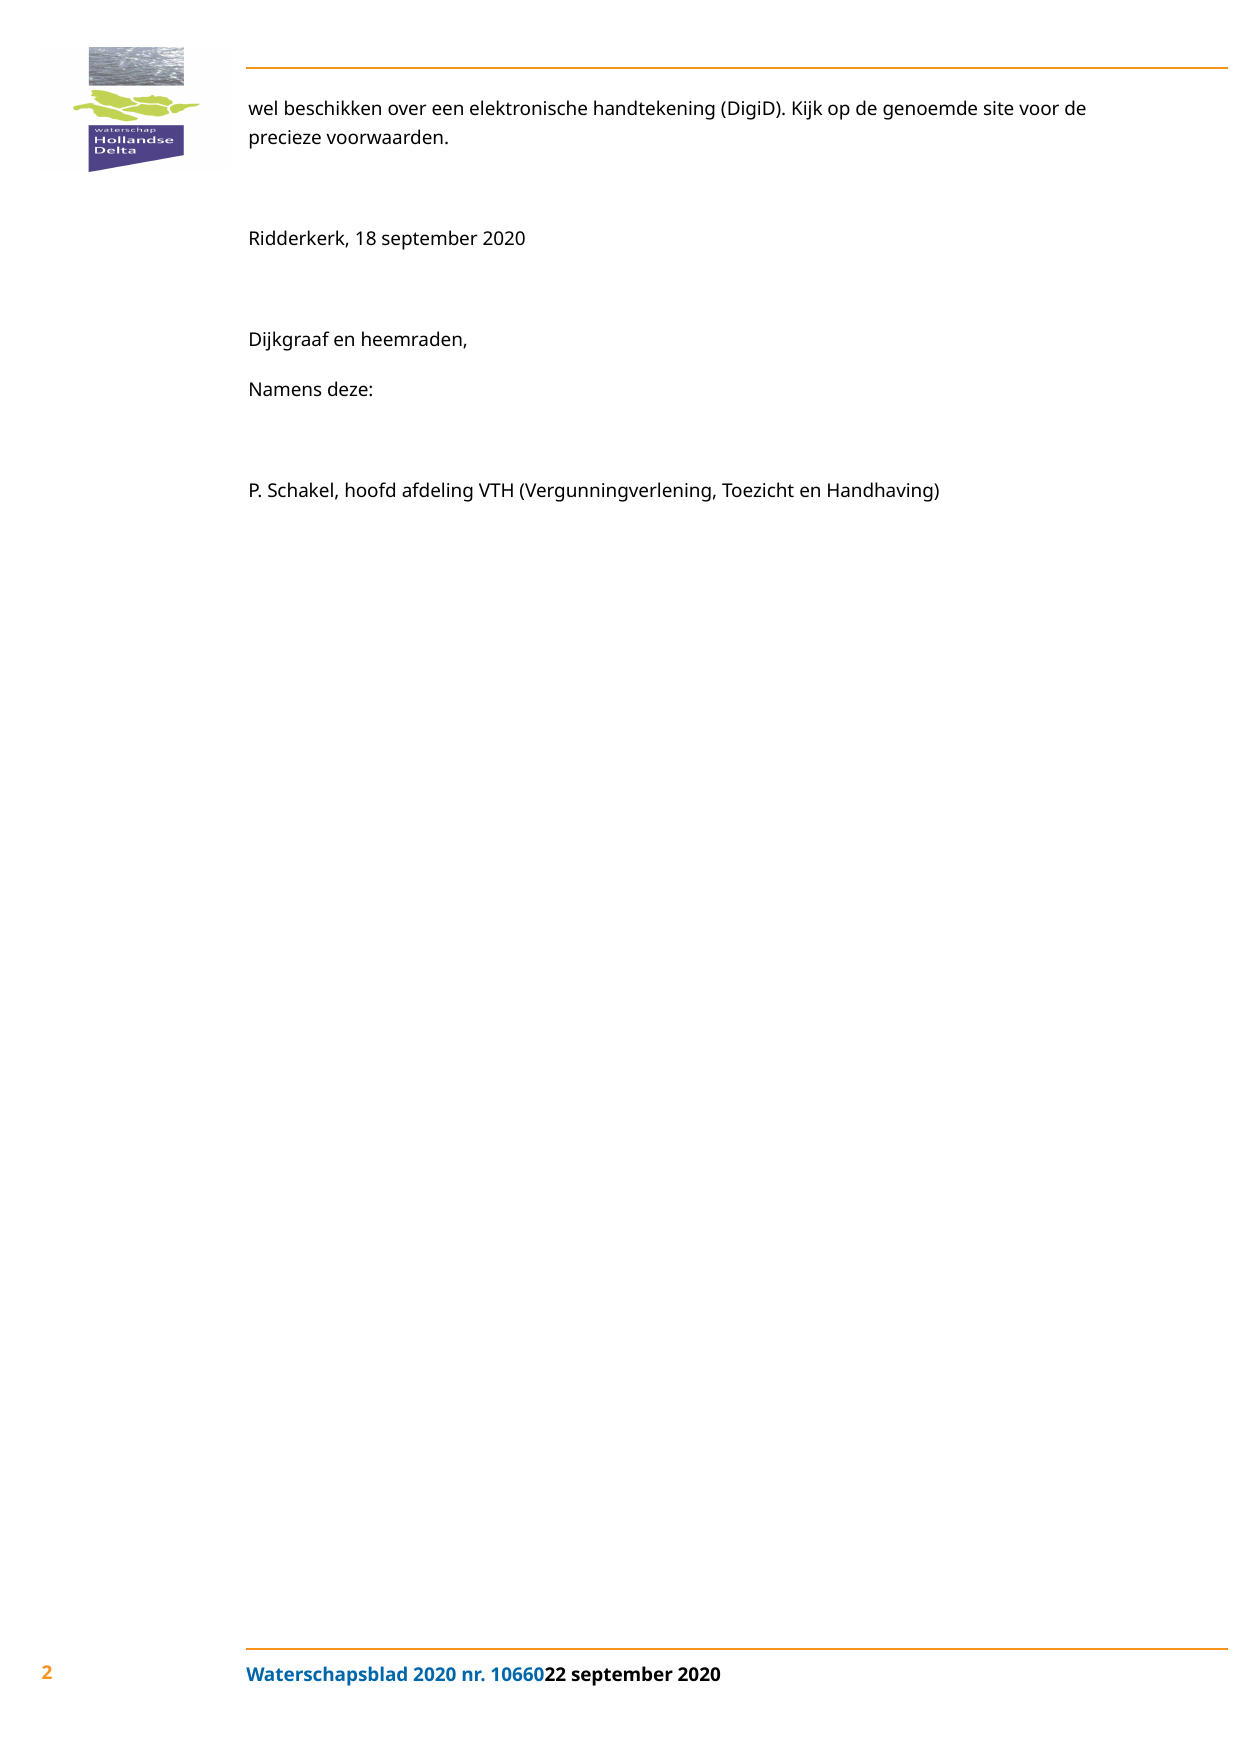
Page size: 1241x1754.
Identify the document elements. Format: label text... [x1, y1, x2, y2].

picture [41, 47, 231, 172]
text wel beschikken over een elektronische handtekening (DigiD). Kijk op de genoemde site voor de precieze voorwaarden. [248, 95, 1152, 150]
text Ridderkerk, 18 september 2020 [248, 225, 1152, 251]
text P. Schakel, hoofd afdeling VTH (Vergunningverlening, Toezicht en Handhaving) [248, 477, 1152, 503]
text Dijkgraaf en heemraden, [248, 326, 1152, 352]
text Namens deze: [248, 376, 1152, 402]
